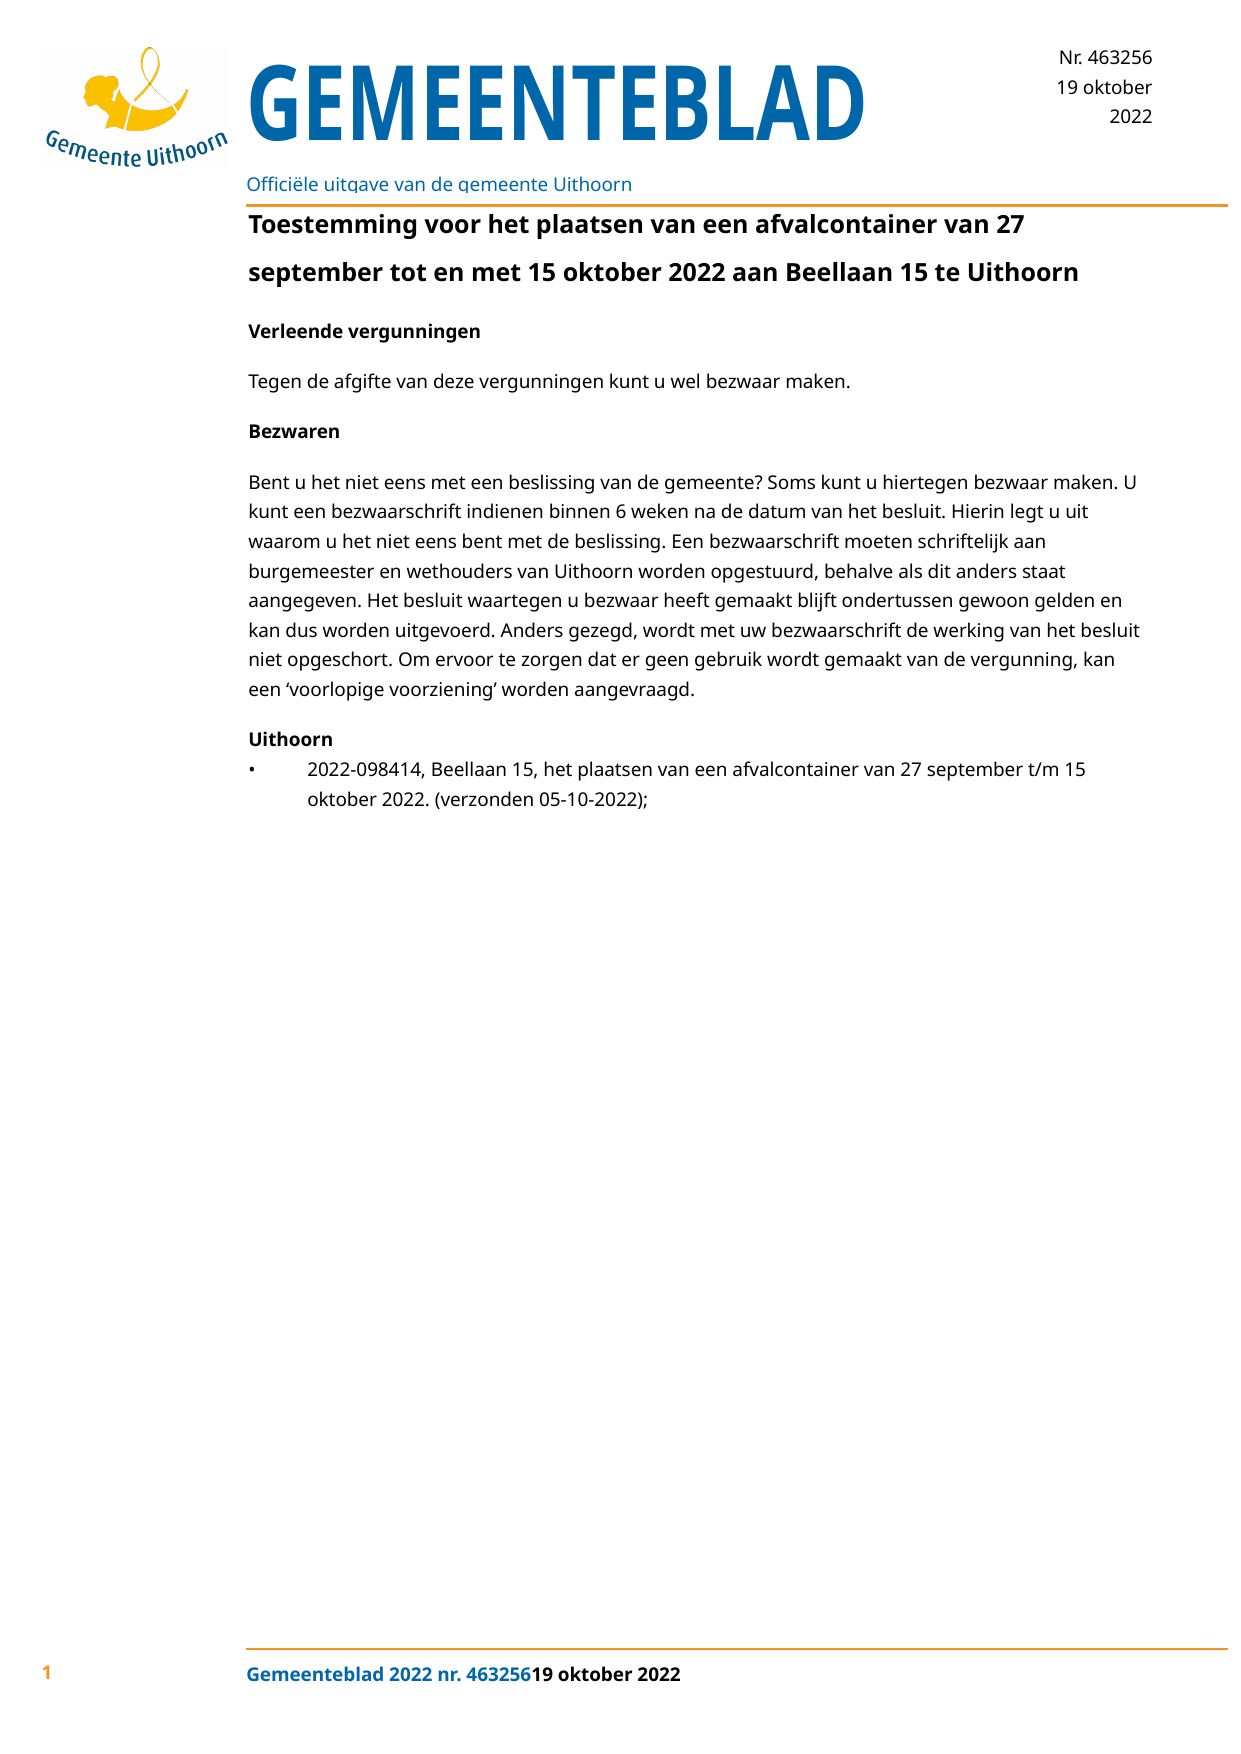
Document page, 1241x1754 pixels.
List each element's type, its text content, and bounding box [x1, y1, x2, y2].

text Bezwaren [248, 419, 1152, 444]
text Uithoorn [248, 727, 1152, 752]
text Verleende vergunningen [248, 318, 1152, 344]
picture [41, 47, 231, 172]
text Toestemming voor het plaatsen van een afvalcontainer van 27 september tot en met 15 oktober 2022 aan Beellaan 15 te Uithoorn [248, 207, 1152, 288]
list 2022-098414, Beellaan 15, het plaatsen van een afvalcontainer van 27 september t/m 15 oktober 2022. (verzonden 05-10-2022); [248, 756, 1152, 812]
text Bent u het niet eens met een beslissing van de gemeente? Soms kunt u hiertegen bezwaar maken. U kunt een bezwaarschrift indienen binnen 6 weken na de datum van het besluit. Hierin legt u uit waarom u het niet eens bent met de beslissing. Een bezwaarschrift moeten schriftelijk aan burgemeester en wethouders van Uithoorn worden opgestuurd, behalve als dit anders staat aangegeven. Het besluit waartegen u bezwaar heeft gemaakt blijft ondertussen gewoon gelden en kan dus worden uitgevoerd. Anders gezegd, wordt met uw bezwaarschrift de werking van het besluit niet opgeschort. Om ervoor te zorgen dat er geen gebruik wordt gemaakt van de vergunning, kan een ‘voorlopige voorziening’ worden aangevraagd. [248, 469, 1152, 702]
text Tegen de afgifte van deze vergunningen kunt u wel bezwaar maken. [248, 368, 1152, 394]
